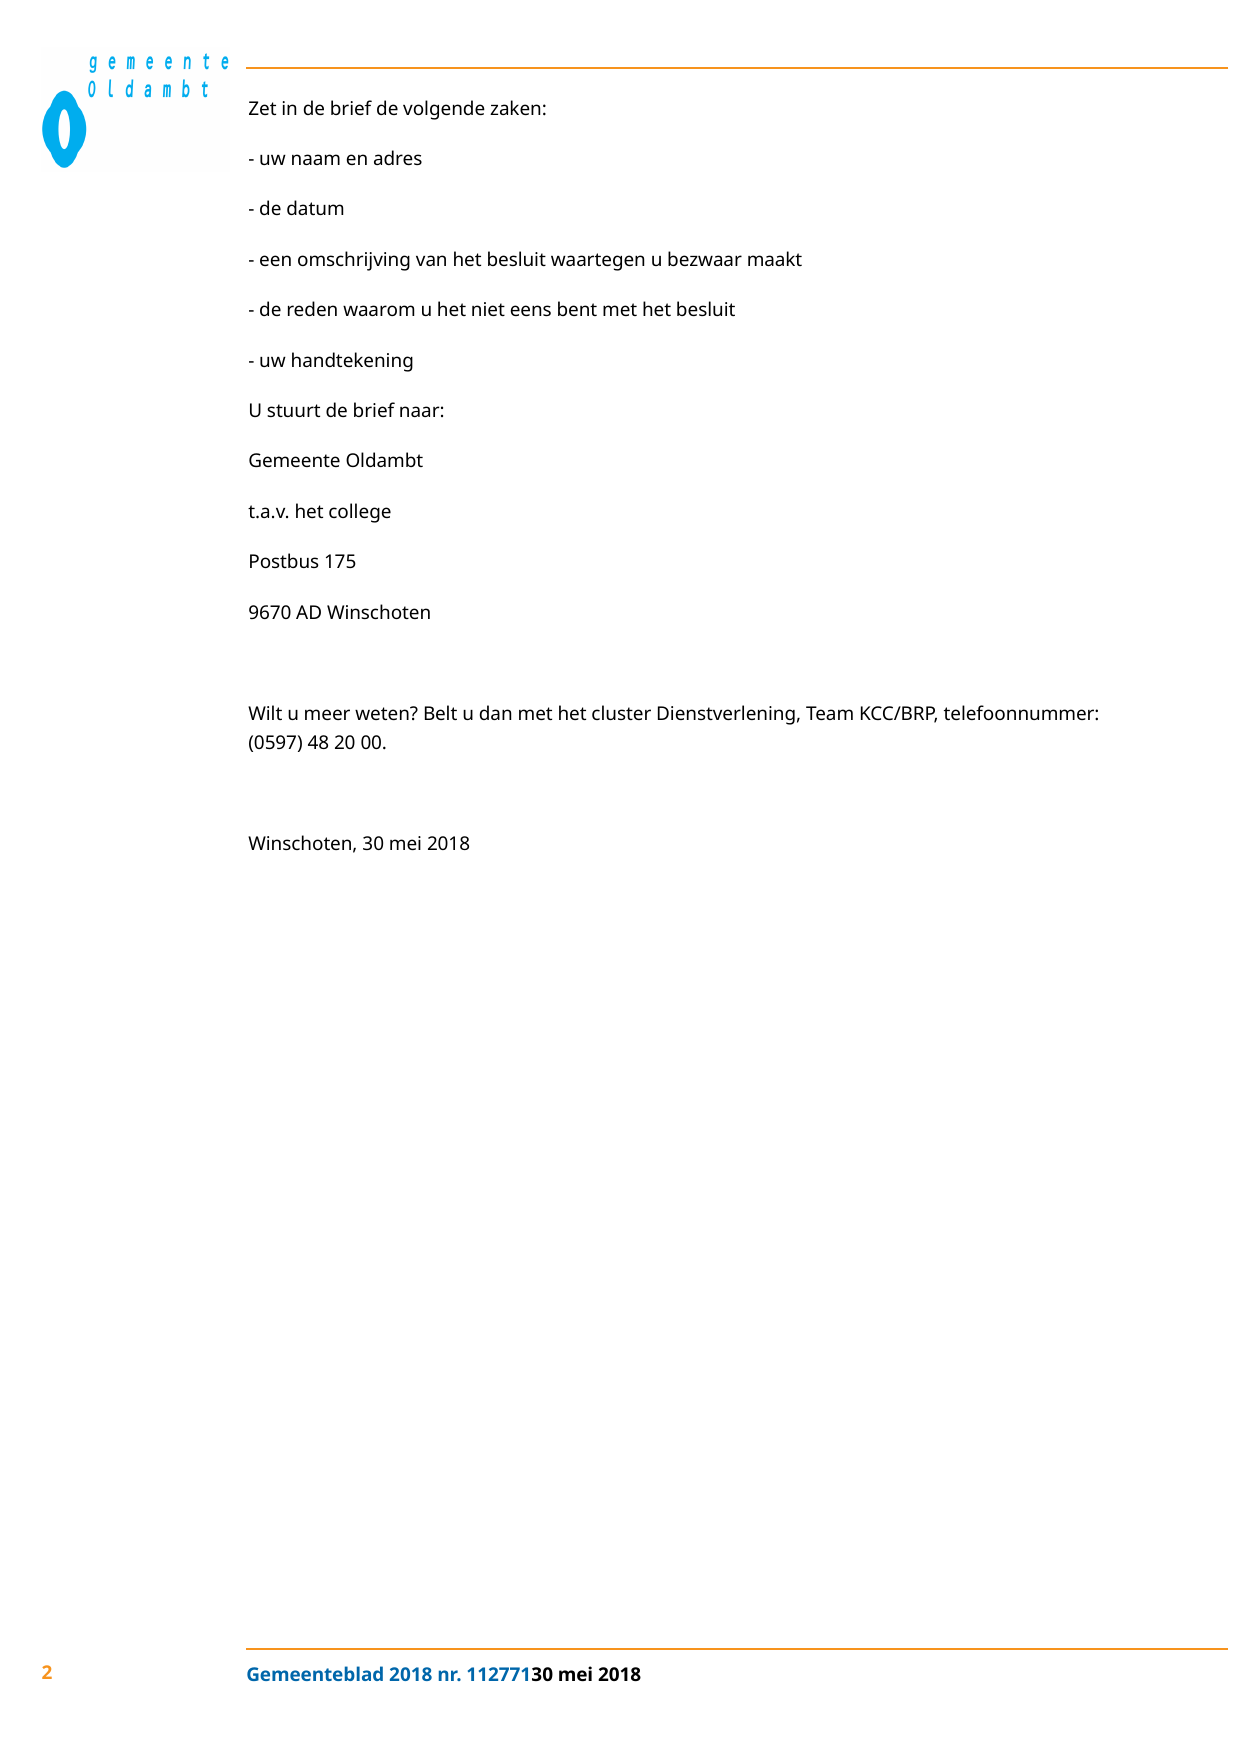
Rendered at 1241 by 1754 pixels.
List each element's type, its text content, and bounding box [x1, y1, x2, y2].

text - uw handtekening [248, 347, 1152, 373]
text Gemeente Oldambt [248, 448, 1152, 473]
text 9670 AD Winschoten [248, 599, 1152, 625]
text Zet in de brief de volgende zaken: [248, 95, 1152, 121]
text U stuurt de brief naar: [248, 397, 1152, 423]
text - uw naam en adres [248, 145, 1152, 171]
picture [41, 47, 231, 172]
text Winschoten, 30 mei 2018 [248, 830, 1152, 856]
text - de reden waarom u het niet eens bent met het besluit [248, 296, 1152, 322]
text t.a.v. het college [248, 498, 1152, 524]
text Wilt u meer weten? Belt u dan met het cluster Dienstverlening, Team KCC/BRP, telefoonnummer: (0597) 48 20 00. [248, 700, 1152, 755]
text Postbus 175 [248, 548, 1152, 574]
text - een omschrijving van het besluit waartegen u bezwaar maakt [248, 246, 1152, 272]
text - de datum [248, 196, 1152, 221]
